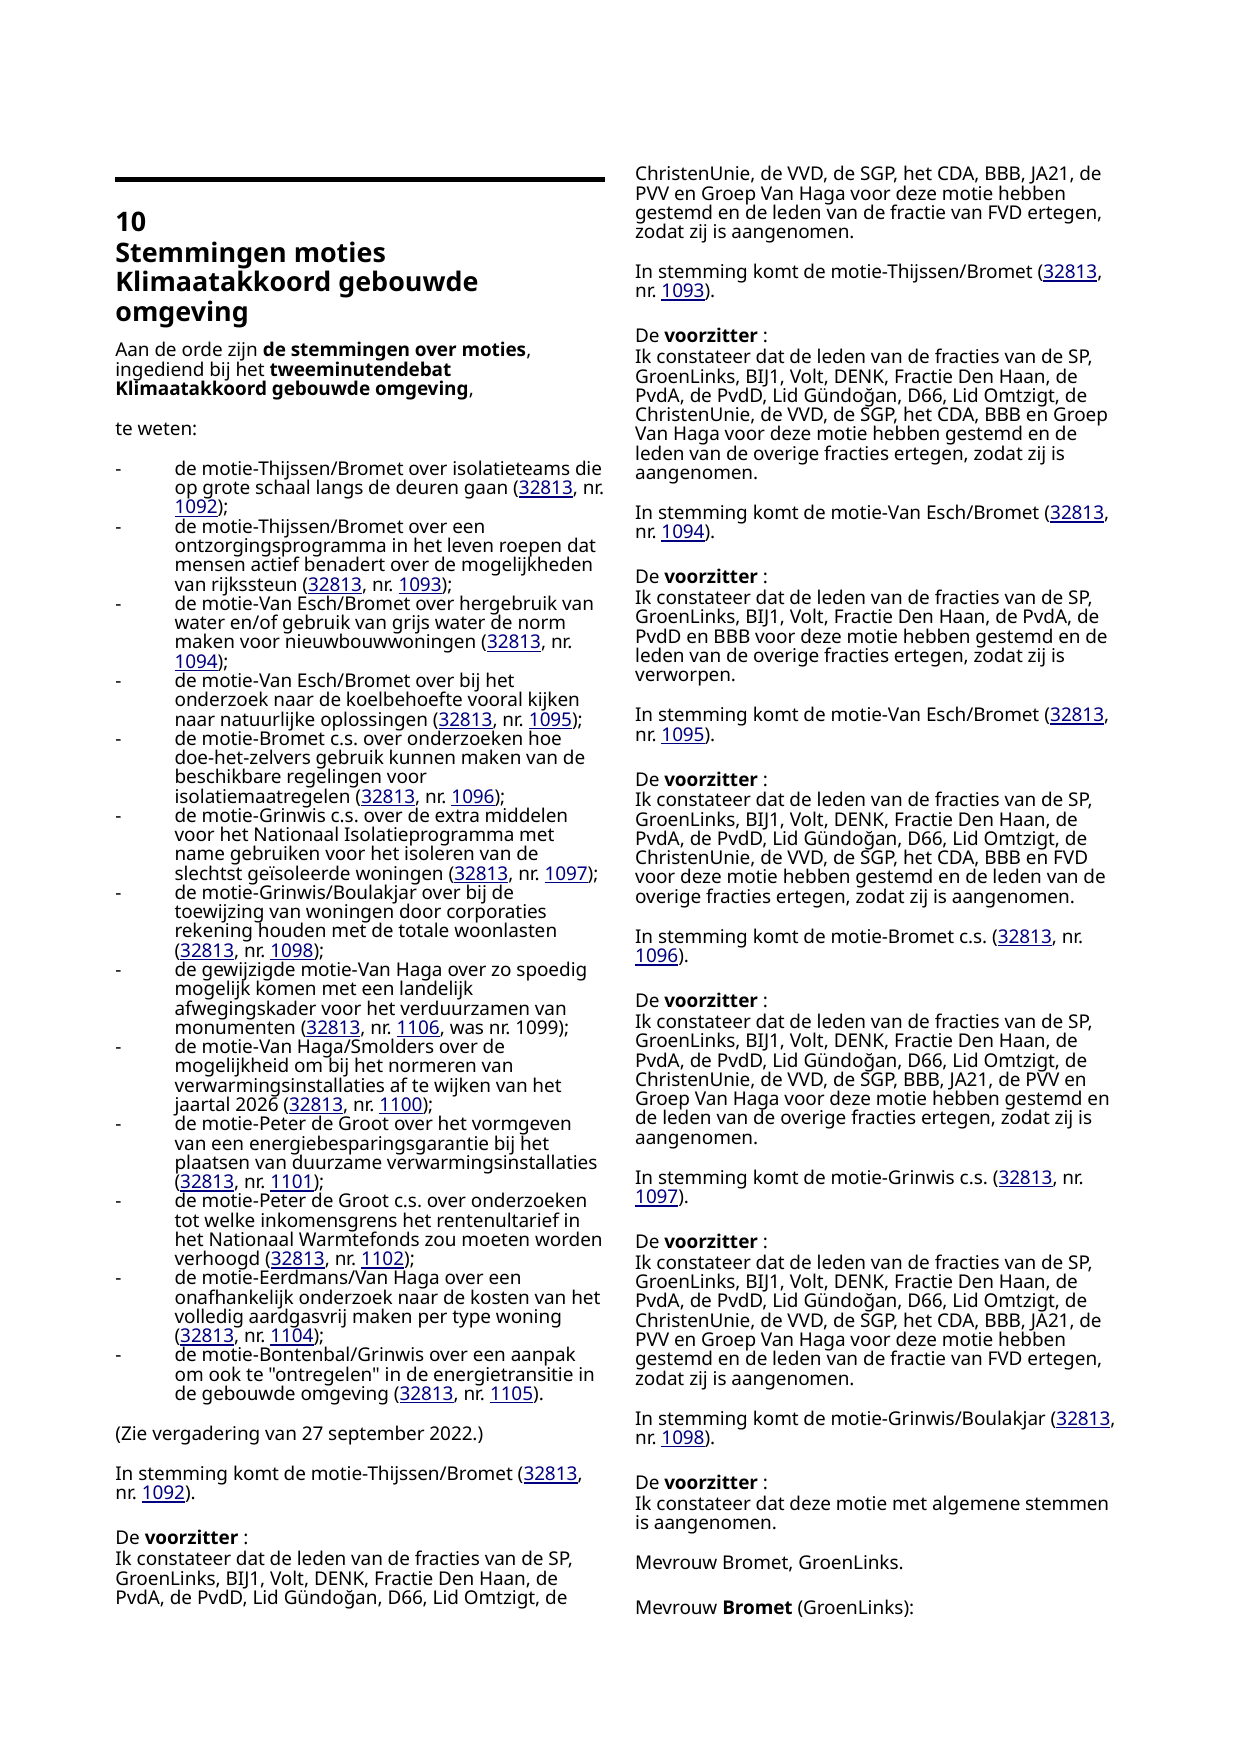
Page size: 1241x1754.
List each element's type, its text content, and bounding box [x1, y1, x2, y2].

text Ik constateer dat de leden van de fracties van de SP, GroenLinks, BIJ1, Volt, DENK, Fractie Den Haan, de PvdA, de PvdD, Lid Gündoğan, D66, Lid Omtzigt, de ChristenUnie, de VVD, de SGP, het CDA, BBB en Groep Van Haga voor deze motie hebben gestemd en de leden van de overige fracties ertegen, zodat zij is aangenomen. [635, 348, 1125, 483]
text Ik constateer dat de leden van de fracties van de SP, GroenLinks, BIJ1, Volt, DENK, Fractie Den Haan, de PvdA, de PvdD, Lid Gündoğan, D66, Lid Omtzigt, de ChristenUnie, de VVD, de SGP, het CDA, BBB, JA21, de PVV en Groep Van Haga voor deze motie hebben gestemd en de leden van de fractie van FVD ertegen, zodat zij is aangenomen. [635, 1254, 1125, 1389]
text De voorzitter : [635, 1469, 1125, 1495]
list de motie-Eerdmans/Van Haga over een onafhankelijk onderzoek naar de kosten van het volledig aardgasvrij maken per type woning (32813, nr. 1104); [115, 1269, 605, 1346]
text Ik constateer dat de leden van de fracties van de SP, GroenLinks, BIJ1, Volt, Fractie Den Haan, de PvdA, de PvdD en BBB voor deze motie hebben gestemd en de leden van de overige fracties ertegen, zodat zij is verworpen. [635, 589, 1125, 686]
text Ik constateer dat de leden van de fracties van de SP, GroenLinks, BIJ1, Volt, DENK, Fractie Den Haan, de PvdA, de PvdD, Lid Gündoğan, D66, Lid Omtzigt, de ChristenUnie, de VVD, de SGP, BBB, JA21, de PVV en Groep Van Haga voor deze motie hebben gestemd en de leden van de overige fracties ertegen, zodat zij is aangenomen. [635, 1013, 1125, 1148]
list de motie-Thijssen/Bromet over een ontzorgingsprogramma in het leven roepen dat mensen actief benadert over de mogelijkheden van rijkssteun (32813, nr. 1093); [115, 518, 605, 595]
text De voorzitter : [115, 1524, 605, 1550]
text Mevrouw Bromet, GroenLinks. [635, 1554, 1125, 1573]
list de motie-Van Haga/Smolders over de mogelijkheid om bij het normeren van verwarmingsinstallaties af te wijken van het jaartal 2026 (32813, nr. 1100); [115, 1038, 605, 1115]
list de motie-Peter de Groot over het vormgeven van een energiebesparingsgarantie bij het plaatsen van duurzame verwarmingsinstallaties (32813, nr. 1101); [115, 1115, 605, 1192]
text In stemming komt de motie-Thijssen/Bromet (32813, nr. 1093). [635, 263, 1125, 302]
text In stemming komt de motie-Grinwis c.s. (32813, nr. 1097). [635, 1169, 1125, 1207]
text Ik constateer dat de leden van de fracties van de SP, GroenLinks, BIJ1, Volt, DENK, Fractie Den Haan, de PvdA, de PvdD, Lid Gündoğan, D66, Lid Omtzigt, de [115, 1550, 605, 1608]
text De voorzitter : [635, 1228, 1125, 1254]
text Mevrouw Bromet (GroenLinks): [635, 1594, 1125, 1620]
text ChristenUnie, de VVD, de SGP, het CDA, BBB, JA21, de PVV en Groep Van Haga voor deze motie hebben gestemd en de leden van de fractie van FVD ertegen, zodat zij is aangenomen. [635, 165, 1125, 242]
list de motie-Van Esch/Bromet over hergebruik van water en/of gebruik van grijs water de norm maken voor nieuwbouwwoningen (32813, nr. 1094); [115, 595, 605, 672]
text In stemming komt de motie-Grinwis/Boulakjar (32813, nr. 1098). [635, 1409, 1125, 1448]
list de motie-Van Esch/Bromet over bij het onderzoek naar de koelbehoefte vooral kijken naar natuurlijke oplossingen (32813, nr. 1095); [115, 672, 605, 730]
text Aan de orde zijn de stemmingen over moties, ingediend bij het tweeminutendebat Klimaatakkoord gebouwde omgeving, [115, 341, 605, 399]
text te weten: [115, 420, 605, 439]
text 10 [115, 203, 605, 239]
text In stemming komt de motie-Bromet c.s. (32813, nr. 1096). [635, 928, 1125, 966]
text De voorzitter : [635, 563, 1125, 589]
list de motie-Bromet c.s. over onderzoeken hoe doe-het-zelvers gebruik kunnen maken van de beschikbare regelingen voor isolatiemaatregelen (32813, nr. 1096); [115, 730, 605, 807]
text In stemming komt de motie-Van Esch/Bromet (32813, nr. 1094). [635, 504, 1125, 543]
list de motie-Bontenbal/Grinwis over een aanpak om ook te "ontregelen" in de energietransitie in de gebouwde omgeving (32813, nr. 1105). [115, 1346, 605, 1404]
text In stemming komt de motie-Van Esch/Bromet (32813, nr. 1095). [635, 706, 1125, 745]
list de motie-Grinwis c.s. over de extra middelen voor het Nationaal Isolatieprogramma met name gebruiken voor het isoleren van de slechtst geïsoleerde woningen (32813, nr. 1097); [115, 807, 605, 884]
text De voorzitter : [635, 987, 1125, 1013]
text Ik constateer dat deze motie met algemene stemmen is aangenomen. [635, 1495, 1125, 1533]
text De voorzitter : [635, 766, 1125, 791]
list de gewijzigde motie-Van Haga over zo spoedig mogelijk komen met een landelijk afwegingskader voor het verduurzamen van monumenten (32813, nr. 1106, was nr. 1099); [115, 961, 605, 1038]
text (Zie vergadering van 27 september 2022.) [115, 1425, 605, 1444]
text Ik constateer dat de leden van de fracties van de SP, GroenLinks, BIJ1, Volt, DENK, Fractie Den Haan, de PvdA, de PvdD, Lid Gündoğan, D66, Lid Omtzigt, de ChristenUnie, de VVD, de SGP, het CDA, BBB en FVD voor deze motie hebben gestemd en de leden van de overige fracties ertegen, zodat zij is aangenomen. [635, 791, 1125, 907]
text De voorzitter : [635, 323, 1125, 348]
list de motie-Grinwis/Boulakjar over bij de toewijzing van woningen door corporaties rekening houden met de totale woonlasten (32813, nr. 1098); [115, 884, 605, 961]
text In stemming komt de motie-Thijssen/Bromet (32813, nr. 1092). [115, 1465, 605, 1504]
text Stemmingen moties Klimaatakkoord gebouwde omgeving [115, 239, 605, 341]
list de motie-Thijssen/Bromet over isolatieteams die op grote schaal langs de deuren gaan (32813, nr. 1092); [115, 460, 605, 518]
list de motie-Peter de Groot c.s. over onderzoeken tot welke inkomensgrens het rentenultarief in het Nationaal Warmtefonds zou moeten worden verhoogd (32813, nr. 1102); [115, 1192, 605, 1269]
